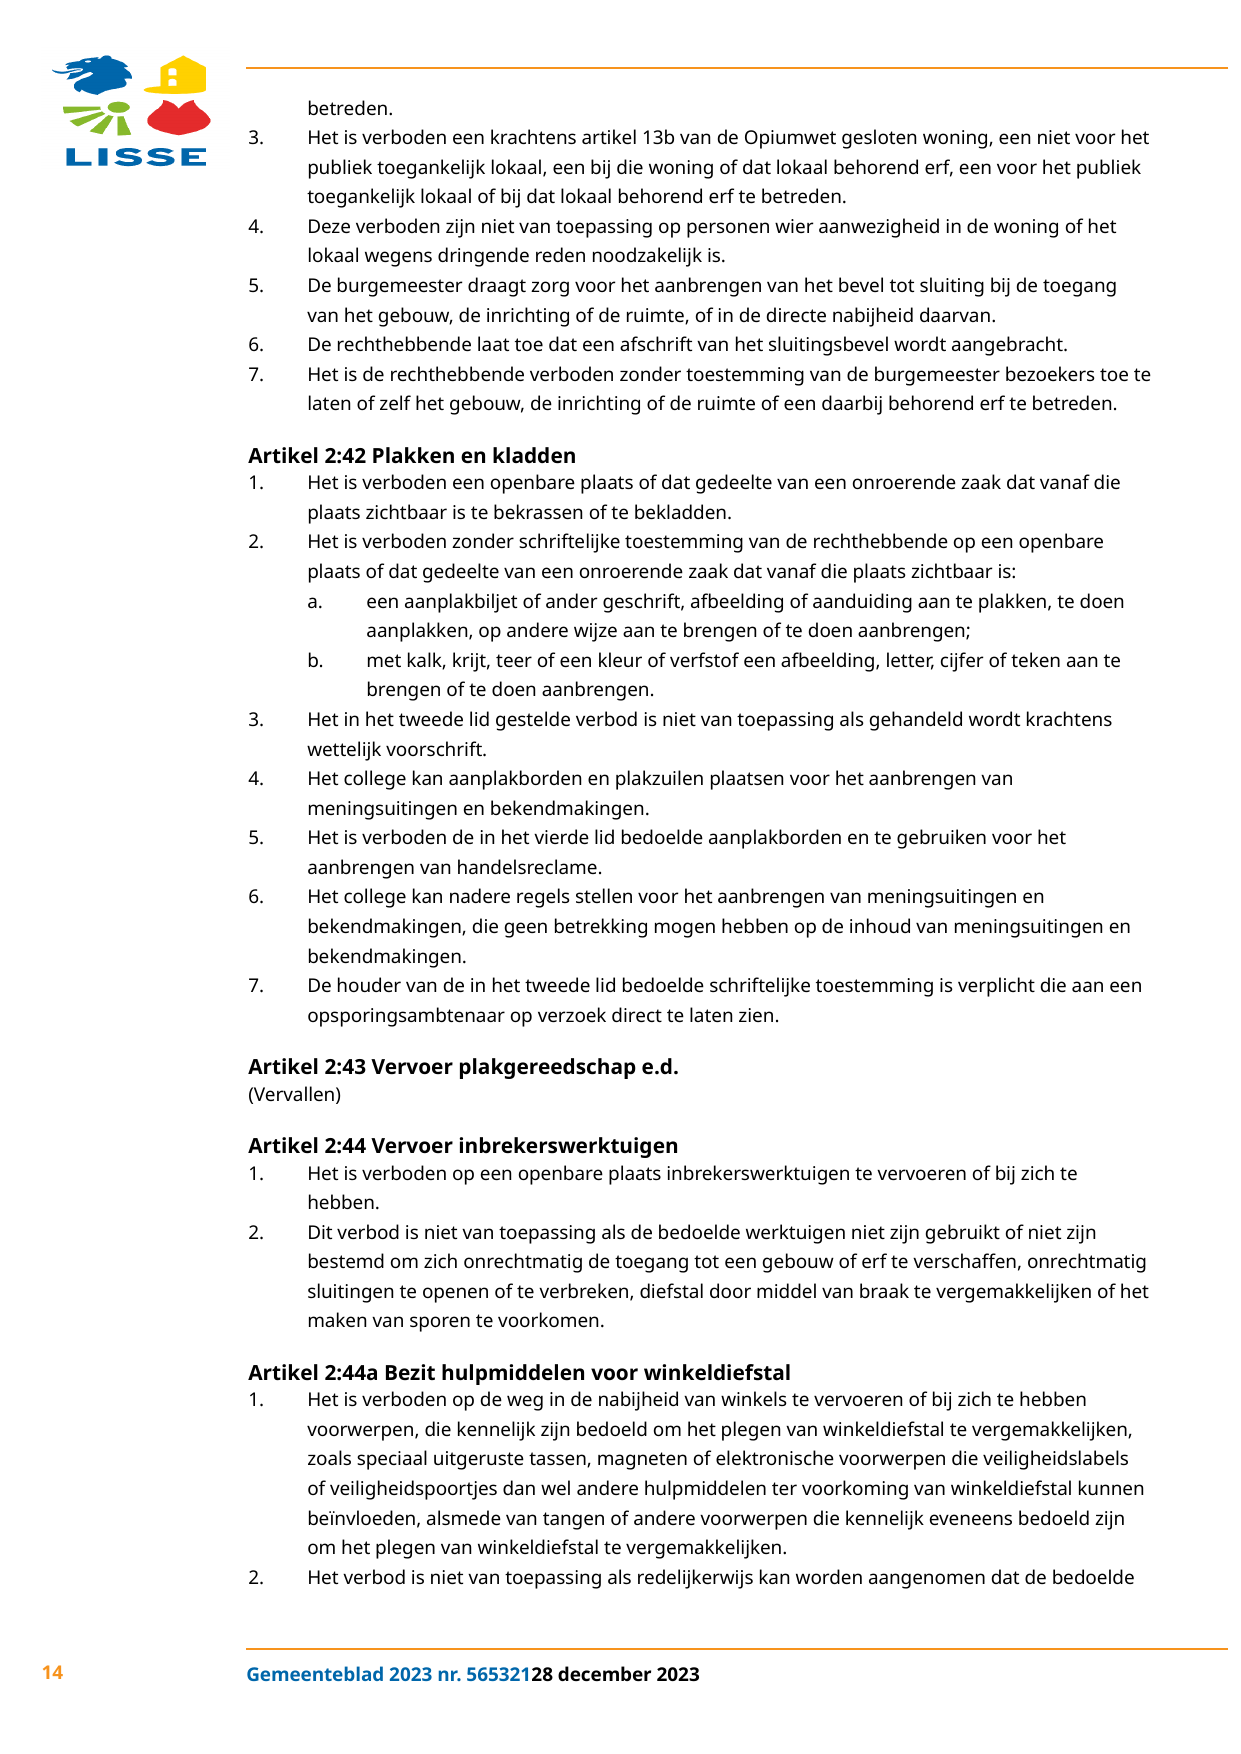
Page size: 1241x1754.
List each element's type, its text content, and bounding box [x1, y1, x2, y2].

list Het is verboden zonder schriftelijke toestemming van de rechthebbende op een openbare plaats of dat gedeelte van een onroerende zaak dat vanaf die plaats zichtbaar is: [248, 529, 1152, 584]
list Het is verboden een krachtens artikel 13b van de Opiumwet gesloten woning, een niet voor het publiek toegankelijk lokaal, een bij die woning of dat lokaal behorend erf, een voor het publiek toegankelijk lokaal of bij dat lokaal behorend erf te betreden. [248, 124, 1152, 209]
text Artikel 2:44 Vervoer inbrekerswerktuigen [248, 1131, 1152, 1160]
list Het is verboden een openbare plaats of dat gedeelte van een onroerende zaak dat vanaf die plaats zichtbaar is te bekrassen of te bekladden. [248, 469, 1152, 525]
list De houder van de in het tweede lid bedoelde schriftelijke toestemming is verplicht die aan een opsporingsambtenaar op verzoek direct te laten zien. [248, 972, 1152, 1028]
list De rechthebbende laat toe dat een afschrift van het sluitingsbevel wordt aangebracht. [248, 331, 1152, 357]
text Artikel 2:43 Vervoer plakgereedschap e.d. [248, 1052, 1152, 1081]
list met kalk, krijt, teer of een kleur of verfstof een afbeelding, letter, cijfer of teken aan te brengen of te doen aanbrengen. [307, 647, 1152, 702]
list Deze verboden zijn niet van toepassing op personen wier aanwezigheid in de woning of het lokaal wegens dringende reden noodzakelijk is. [248, 213, 1152, 268]
text Artikel 2:42 Plakken en kladden [248, 441, 1152, 469]
list Het in het tweede lid gestelde verbod is niet van toepassing als gehandeld wordt krachtens wettelijk voorschrift. [248, 706, 1152, 761]
list betreden. [248, 95, 1152, 121]
picture [41, 47, 231, 172]
list Het college kan aanplakborden en plakzuilen plaatsen voor het aanbrengen van meningsuitingen en bekendmakingen. [248, 765, 1152, 821]
list Het is verboden op de weg in de nabijheid van winkels te vervoeren of bij zich te hebben voorwerpen, die kennelijk zijn bedoeld om het plegen van winkeldiefstal te vergemakkelijken, zoals speciaal uitgeruste tassen, magneten of elektronische voorwerpen die veiligheidslabels of veiligheidspoortjes dan wel andere hulpmiddelen ter voorkoming van winkeldiefstal kunnen beïnvloeden, alsmede van tangen of andere voorwerpen die kennelijk eveneens bedoeld zijn om het plegen van winkeldiefstal te vergemakkelijken. [248, 1386, 1152, 1560]
list De burgemeester draagt zorg voor het aanbrengen van het bevel tot sluiting bij de toegang van het gebouw, de inrichting of de ruimte, of in de directe nabijheid daarvan. [248, 272, 1152, 328]
list Het is verboden de in het vierde lid bedoelde aanplakborden en te gebruiken voor het aanbrengen van handelsreclame. [248, 824, 1152, 880]
list Het college kan nadere regels stellen voor het aanbrengen van meningsuitingen en bekendmakingen, die geen betrekking mogen hebben op de inhoud van meningsuitingen en bekendmakingen. [248, 884, 1152, 968]
list Het verbod is niet van toepassing als redelijkerwijs kan worden aangenomen dat de bedoelde [248, 1564, 1152, 1590]
list een aanplakbiljet of ander geschrift, afbeelding of aanduiding aan te plakken, te doen aanplakken, op andere wijze aan te brengen of te doen aanbrengen; [307, 588, 1152, 643]
list Het is de rechthebbende verboden zonder toestemming van de burgemeester bezoekers toe te laten of zelf het gebouw, de inrichting of de ruimte of een daarbij behorend erf te betreden. [248, 361, 1152, 416]
list Dit verbod is niet van toepassing als de bedoelde werktuigen niet zijn gebruikt of niet zijn bestemd om zich onrechtmatig de toegang tot een gebouw of erf te verschaffen, onrechtmatig sluitingen te openen of te verbreken, diefstal door middel van braak te vergemakkelijken of het maken van sporen te voorkomen. [248, 1219, 1152, 1333]
text Artikel 2:44a Bezit hulpmiddelen voor winkeldiefstal [248, 1358, 1152, 1386]
list Het is verboden op een openbare plaats inbrekerswerktuigen te vervoeren of bij zich te hebben. [248, 1160, 1152, 1215]
text (Vervallen) [248, 1081, 1152, 1107]
